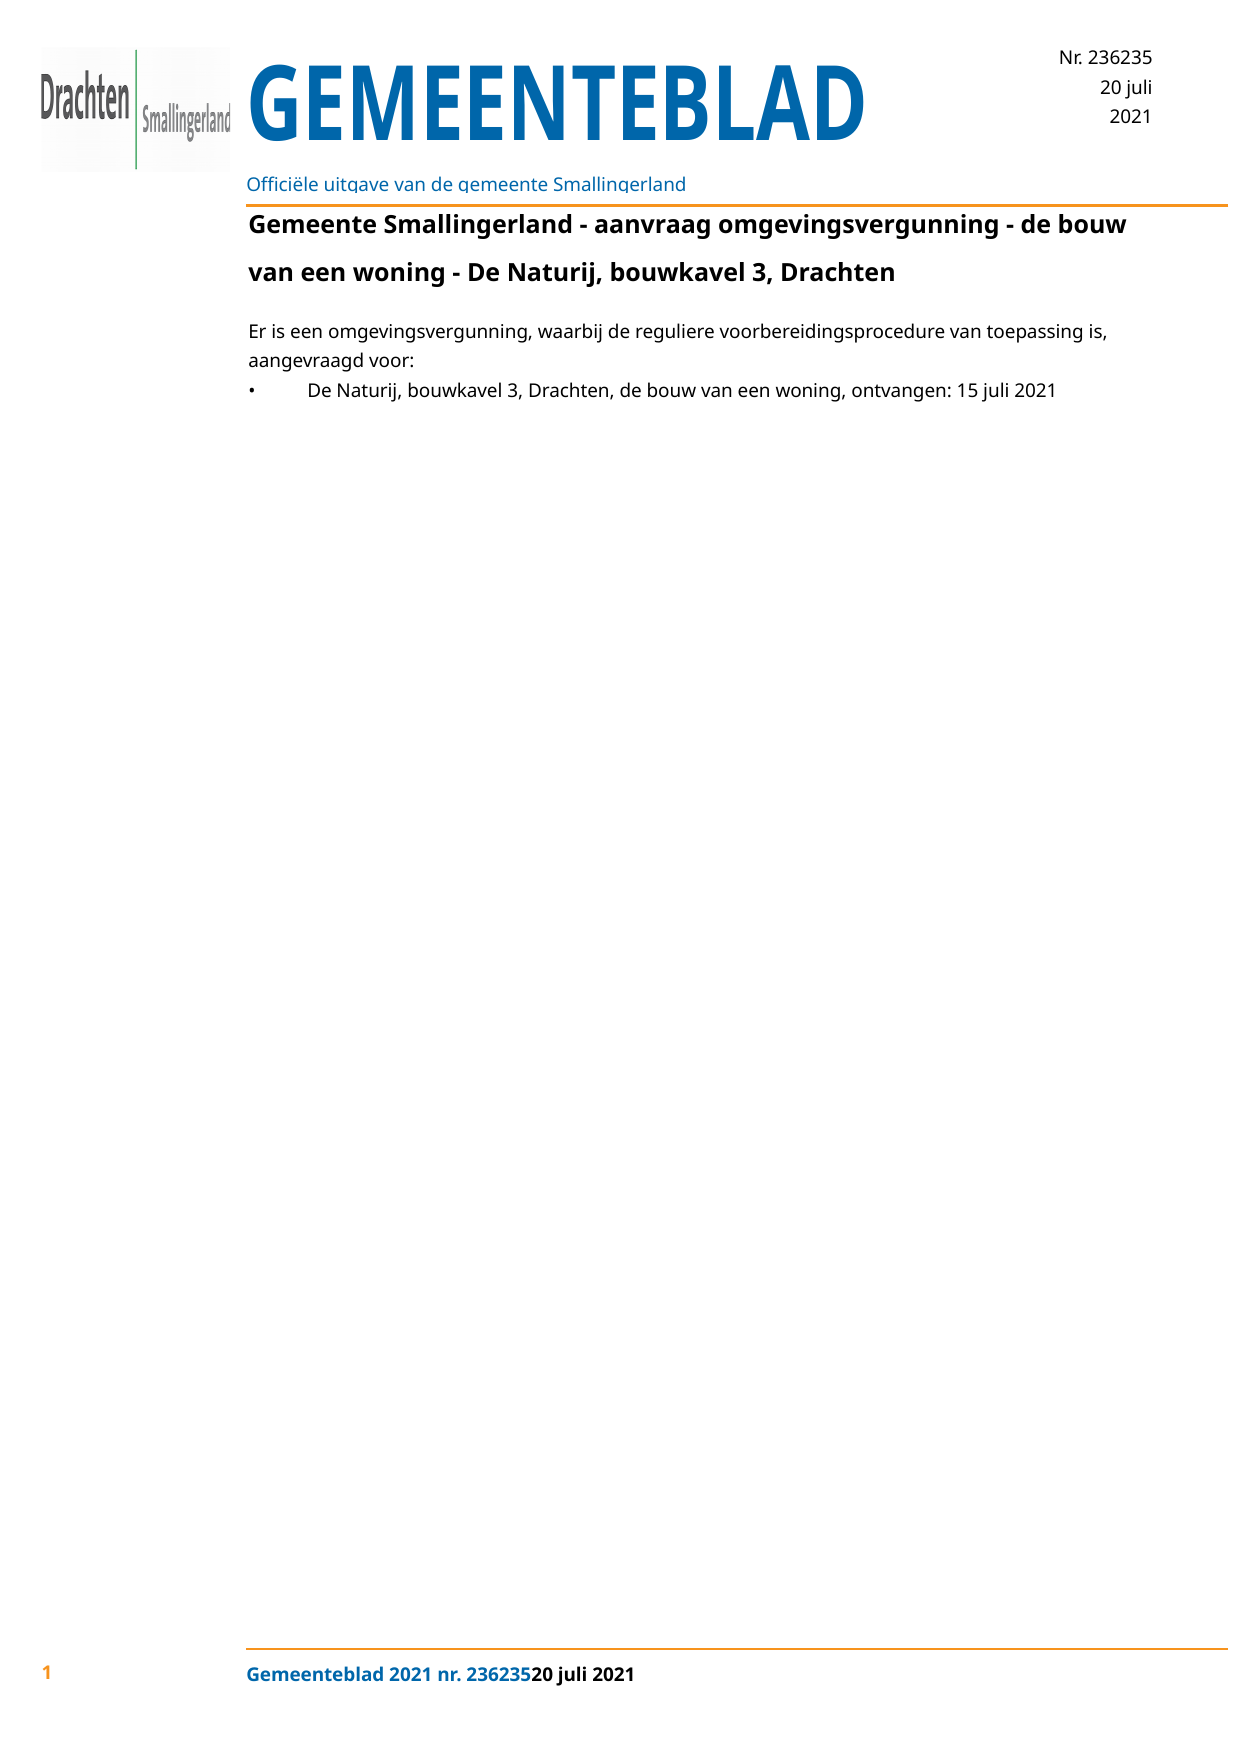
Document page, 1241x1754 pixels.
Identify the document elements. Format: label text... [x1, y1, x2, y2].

picture [41, 47, 231, 172]
text Gemeente Smallingerland - aanvraag omgevingsvergunning - de bouw van een woning - De Naturij, bouwkavel 3, Drachten [248, 207, 1152, 288]
list De Naturij, bouwkavel 3, Drachten, de bouw van een woning, ontvangen: 15 juli 2021 [248, 377, 1152, 403]
text Er is een omgevingsvergunning, waarbij de reguliere voorbereidingsprocedure van toepassing is, aangevraagd voor: [248, 318, 1152, 373]
